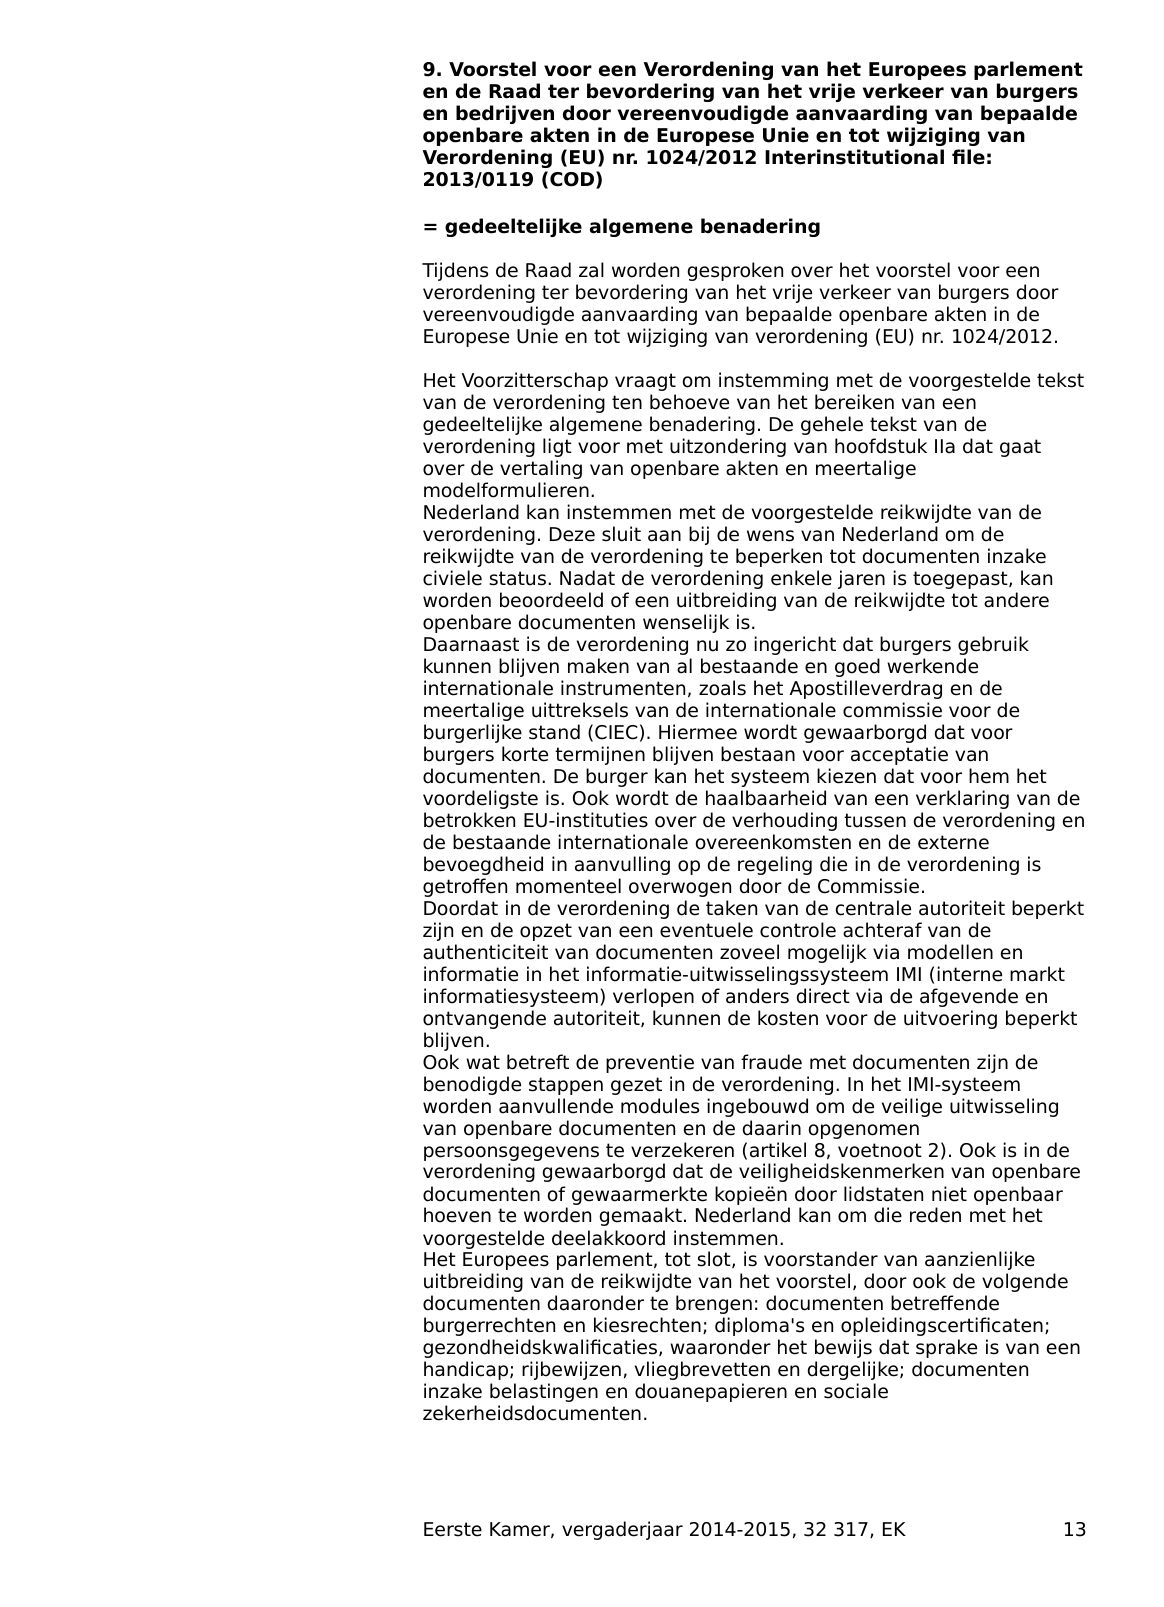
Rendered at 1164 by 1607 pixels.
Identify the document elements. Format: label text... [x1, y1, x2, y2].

subtitle = gedeeltelijke algemene benadering [422, 216, 1087, 238]
subtitle 9. Voorstel voor een Verordening van het Europees parlement en de Raad ter bevordering van het vrije verkeer van burgers en bedrijven door vereenvoudigde aanvaarding van bepaalde openbare akten in de Europese Unie en tot wijziging van Verordening (EU) nr. 1024/2012 Interinstitutional file: 2013/0119 (COD) [422, 59, 1087, 191]
text Tijdens de Raad zal worden gesproken over het voorstel voor een verordening ter bevordering van het vrije verkeer van burgers door vereenvoudigde aanvaarding van bepaalde openbare akten in de Europese Unie en tot wijziging van verordening (EU) nr. 1024/2012. [422, 260, 1087, 348]
text Daarnaast is de verordening nu zo ingericht dat burgers gebruik kunnen blijven maken van al bestaande en goed werkende internationale instrumenten, zoals het Apostilleverdrag en de meertalige uittreksels van de internationale commissie voor de burgerlijke stand (CIEC). Hiermee wordt gewaarborgd dat voor burgers korte termijnen blijven bestaan voor acceptatie van documenten. De burger kan het systeem kiezen dat voor hem het voordeligste is. Ook wordt de haalbaarheid van een verklaring van de betrokken EU-instituties over de verhouding tussen de verordening en de bestaande internationale overeenkomsten en de externe bevoegdheid in aanvulling op de regeling die in de verordening is getroffen momenteel overwogen door de Commissie. [422, 634, 1087, 898]
text Doordat in de verordening de taken van de centrale autoriteit beperkt zijn en de opzet van een eventuele controle achteraf van de authenticiteit van documenten zoveel mogelijk via modellen en informatie in het informatie-uitwisselingssysteem IMI (interne markt informatiesysteem) verlopen of anders direct via de afgevende en ontvangende autoriteit, kunnen de kosten voor de uitvoering beperkt blijven. [422, 898, 1087, 1052]
text Het Europees parlement, tot slot, is voorstander van aanzienlijke uitbreiding van de reikwijdte van het voorstel, door ook de volgende documenten daaronder te brengen: documenten betreffende burgerrechten en kiesrechten; diploma's en opleidingscertificaten; gezondheidskwalificaties, waaronder het bewijs dat sprake is van een handicap; rijbewijzen, vliegbrevetten en dergelijke; documenten inzake belastingen en douanepapieren en sociale zekerheidsdocumenten. [422, 1249, 1087, 1425]
text Nederland kan instemmen met de voorgestelde reikwijdte van de verordening. Deze sluit aan bij de wens van Nederland om de reikwijdte van de verordening te beperken tot documenten inzake civiele status. Nadat de verordening enkele jaren is toegepast, kan worden beoordeeld of een uitbreiding van de reikwijdte tot andere openbare documenten wenselijk is. [422, 502, 1087, 634]
text Het Voorzitterschap vraagt om instemming met de voorgestelde tekst van de verordening ten behoeve van het bereiken van een gedeeltelijke algemene benadering. De gehele tekst van de verordening ligt voor met uitzondering van hoofdstuk IIa dat gaat over de vertaling van openbare akten en meertalige modelformulieren. [422, 370, 1087, 502]
text Ook wat betreft de preventie van fraude met documenten zijn de benodigde stappen gezet in de verordening. In het IMI-systeem worden aanvullende modules ingebouwd om de veilige uitwisseling van openbare documenten en de daarin opgenomen persoonsgegevens te verzekeren (artikel 8, voetnoot 2). Ook is in de verordening gewaarborgd dat de veiligheidskenmerken van openbare documenten of gewaarmerkte kopieën door lidstaten niet openbaar hoeven te worden gemaakt. Nederland kan om die reden met het voorgestelde deelakkoord instemmen. [422, 1052, 1087, 1249]
